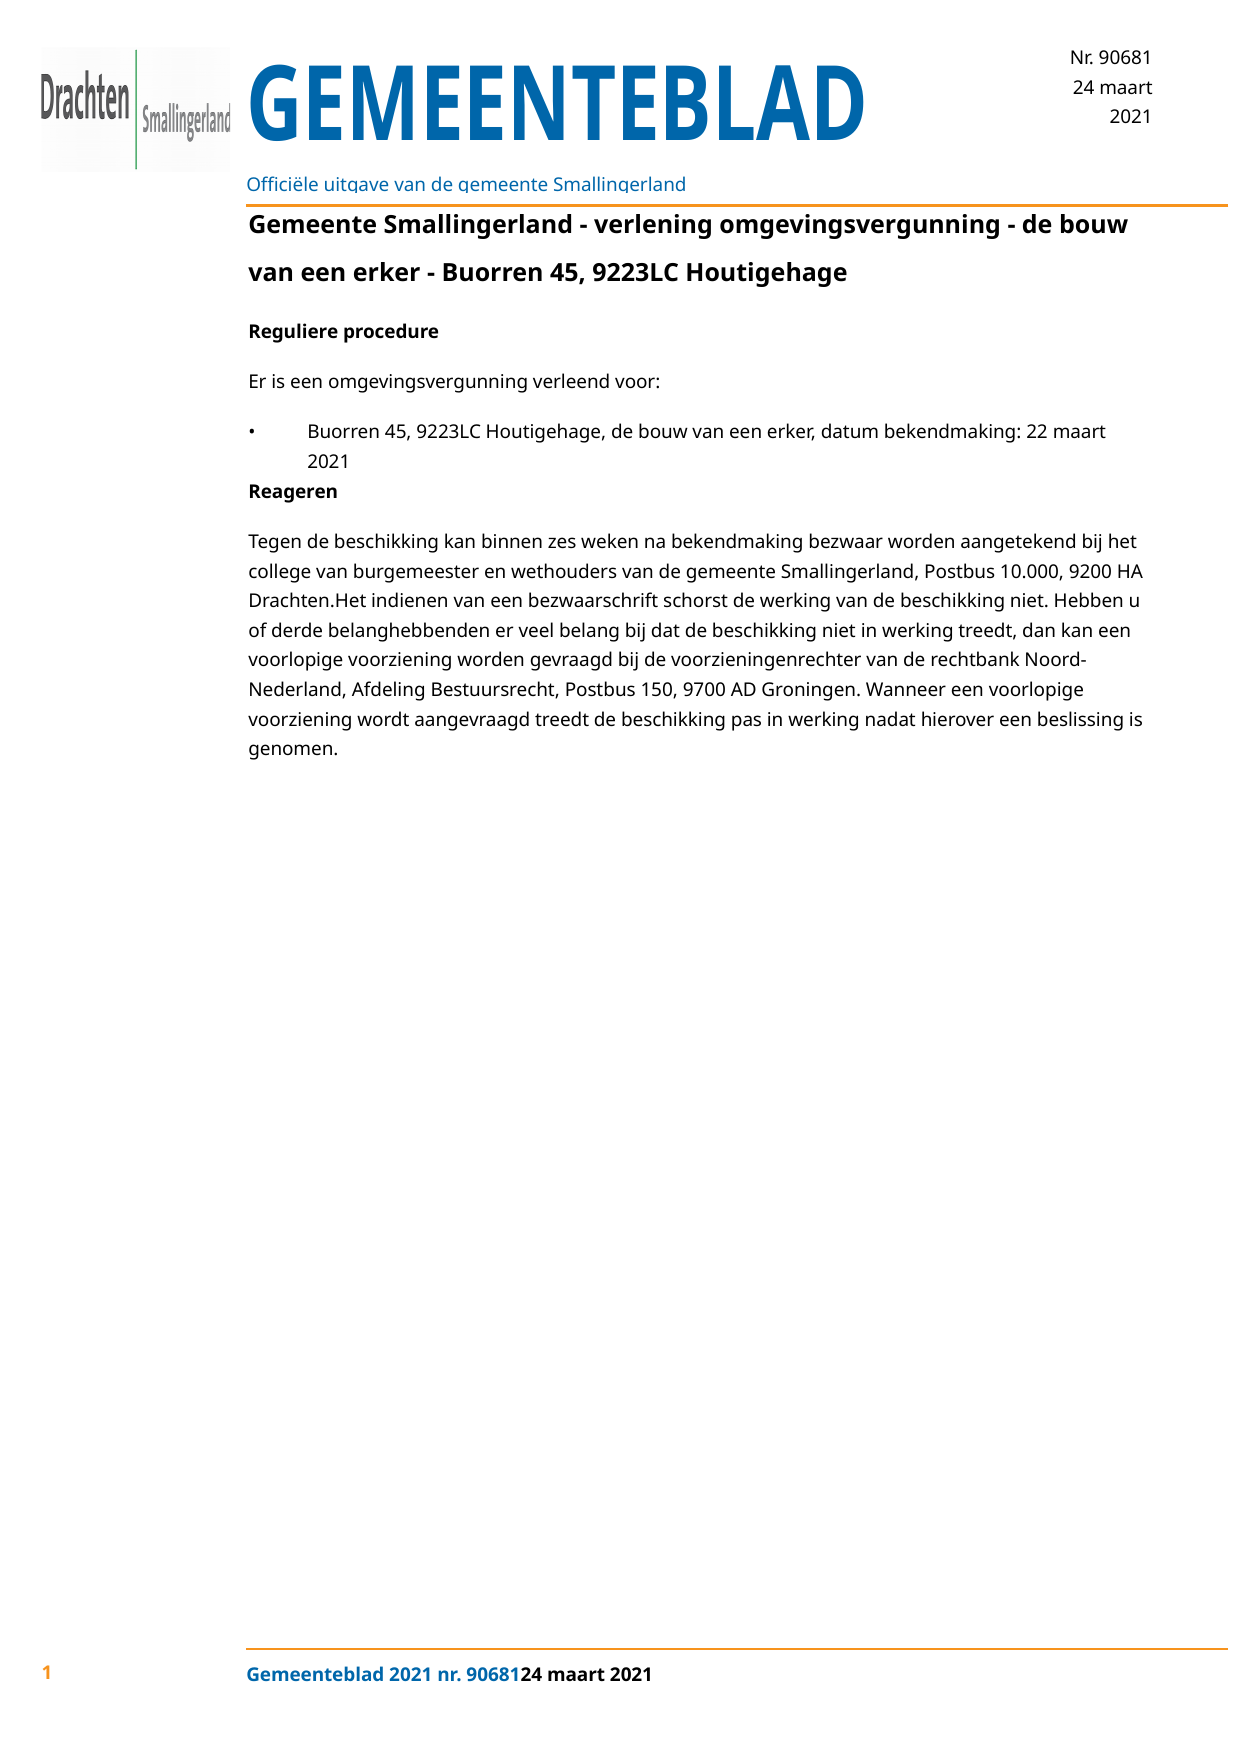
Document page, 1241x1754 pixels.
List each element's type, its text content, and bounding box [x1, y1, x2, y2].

picture [41, 47, 231, 172]
list Buorren 45, 9223LC Houtigehage, de bouw van een erker, datum bekendmaking: 22 maart 2021 [248, 419, 1152, 474]
text Reguliere procedure [248, 318, 1152, 344]
text Gemeente Smallingerland - verlening omgevingsvergunning - de bouw van een erker - Buorren 45, 9223LC Houtigehage [248, 207, 1152, 288]
text Tegen de beschikking kan binnen zes weken na bekendmaking bezwaar worden aangetekend bij het college van burgemeester en wethouders van de gemeente Smallingerland, Postbus 10.000, 9200 HA Drachten.Het indienen van een bezwaarschrift schorst de werking van de beschikking niet. Hebben u of derde belanghebbenden er veel belang bij dat de beschikking niet in werking treedt, dan kan een voorlopige voorziening worden gevraagd bij de voorzieningenrechter van de rechtbank Noord-Nederland, Afdeling Bestuursrecht, Postbus 150, 9700 AD Groningen. Wanneer een voorlopige voorziening wordt aangevraagd treedt de beschikking pas in werking nadat hierover een beslissing is genomen. [248, 528, 1152, 761]
text Reageren [248, 478, 1152, 504]
text Er is een omgevingsvergunning verleend voor: [248, 368, 1152, 394]
